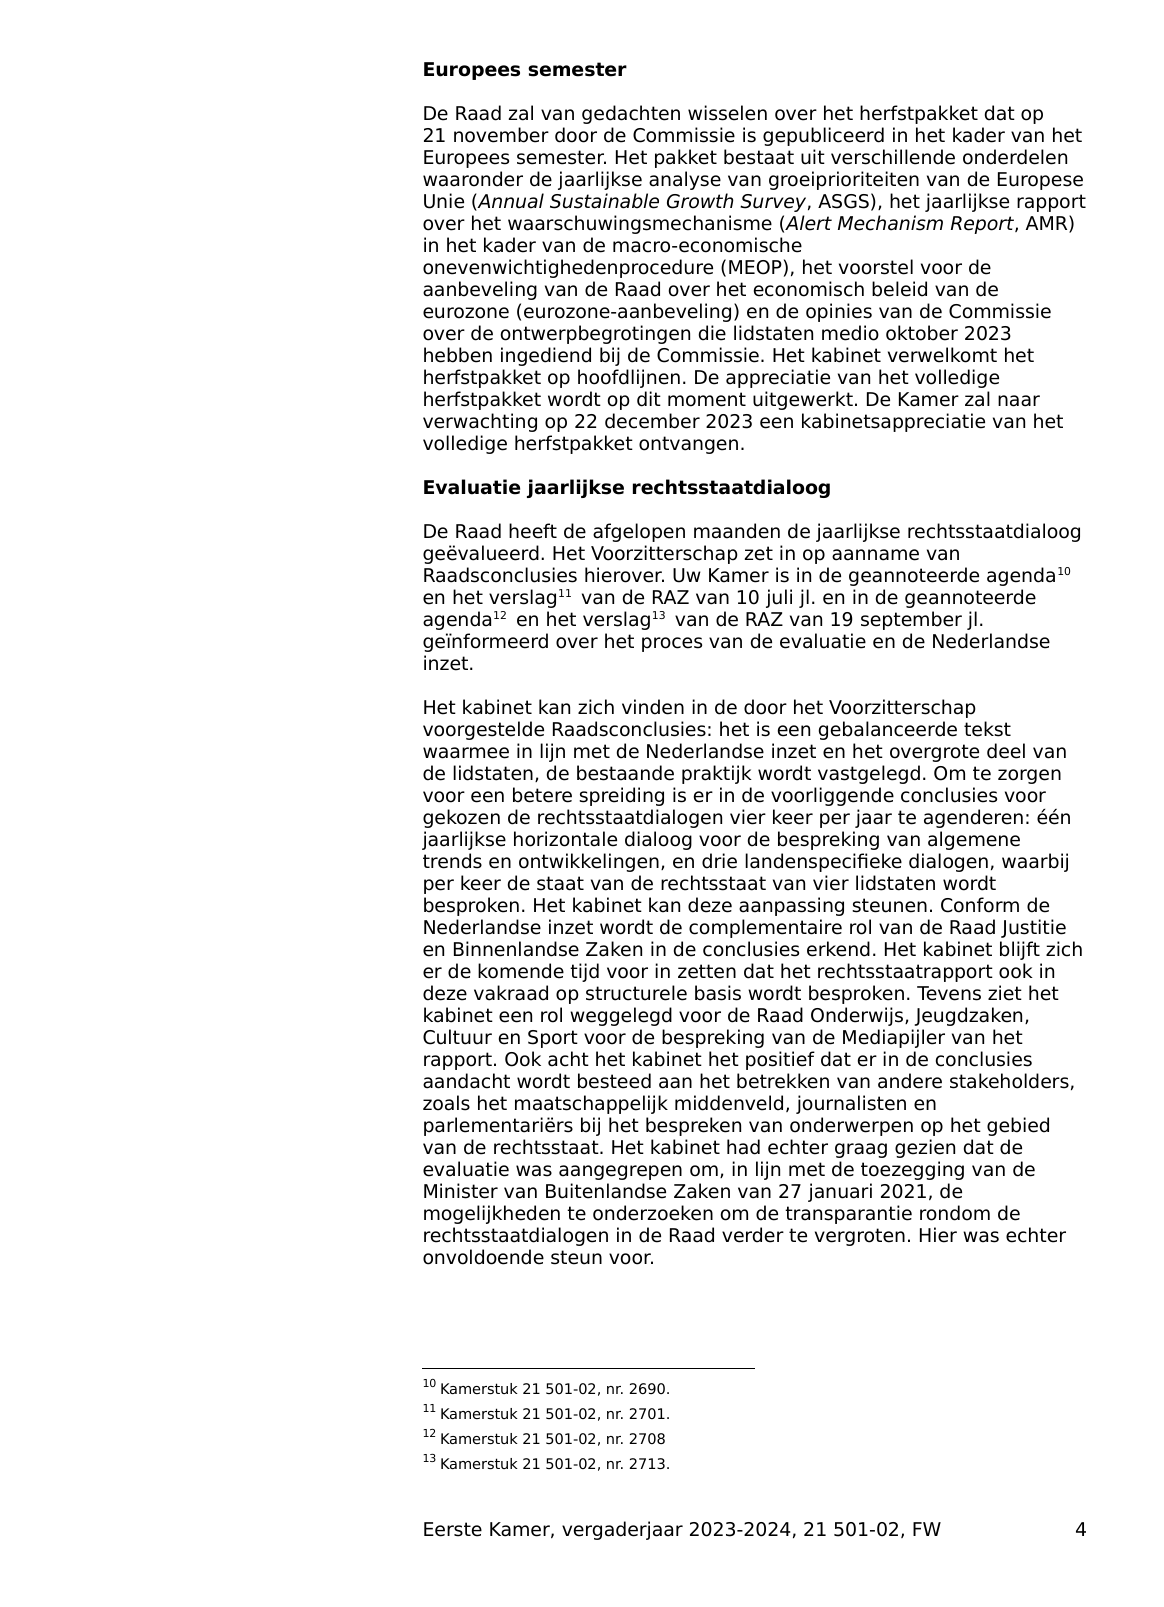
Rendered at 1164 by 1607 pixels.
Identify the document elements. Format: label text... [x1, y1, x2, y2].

text Het kabinet kan zich vinden in de door het Voorzitterschap voorgestelde Raadsconclusies: het is een gebalanceerde tekst waarmee in lijn met de Nederlandse inzet en het overgrote deel van de lidstaten, de bestaande praktijk wordt vastgelegd. Om te zorgen voor een betere spreiding is er in de voorliggende conclusies voor gekozen de rechtsstaatdialogen vier keer per jaar te agenderen: één jaarlijkse horizontale dialoog voor de bespreking van algemene trends en ontwikkelingen, en drie landenspecifieke dialogen, waarbij per keer de staat van de rechtsstaat van vier lidstaten wordt besproken. Het kabinet kan deze aanpassing steunen. Conform de Nederlandse inzet wordt de complementaire rol van de Raad Justitie en Binnenlandse Zaken in de conclusies erkend. Het kabinet blijft zich er de komende tijd voor in zetten dat het rechtsstaatrapport ook in deze vakraad op structurele basis wordt besproken. Tevens ziet het kabinet een rol weggelegd voor de Raad Onderwijs, Jeugdzaken, Cultuur en Sport voor de bespreking van de Mediapijler van het rapport. Ook acht het kabinet het positief dat er in de conclusies aandacht wordt besteed aan het betrekken van andere stakeholders, zoals het maatschappelijk middenveld, journalisten en parlementariërs bij het bespreken van onderwerpen op het gebied van de rechtsstaat. Het kabinet had echter graag gezien dat de evaluatie was aangegrepen om, in lijn met de toezegging van de Minister van Buitenlandse Zaken van 27 januari 2021, de mogelijkheden te onderzoeken om de transparantie rondom de rechtsstaatdialogen in de Raad verder te vergroten. Hier was echter onvoldoende steun voor. [422, 697, 1087, 1269]
text Kamerstuk 21 501-02, nr. 2690. [422, 1377, 1087, 1399]
text Kamerstuk 21 501-02, nr. 2701. [422, 1402, 1087, 1424]
text Kamerstuk 21 501-02, nr. 2708 [422, 1427, 1087, 1449]
subtitle Evaluatie jaarlijkse rechtsstaatdialoog [422, 477, 1087, 499]
subtitle Europees semester [422, 59, 1087, 81]
text De Raad zal van gedachten wisselen over het herfstpakket dat op 21 november door de Commissie is gepubliceerd in het kader van het Europees semester. Het pakket bestaat uit verschillende onderdelen waaronder de jaarlijkse analyse van groeiprioriteiten van de Europese Unie (Annual Sustainable Growth Survey, ASGS), het jaarlijkse rapport over het waarschuwingsmechanisme (Alert Mechanism Report, AMR) in het kader van de macro-economische onevenwichtighedenprocedure (MEOP), het voorstel voor de aanbeveling van de Raad over het economisch beleid van de eurozone (eurozone-aanbeveling) en de opinies van de Commissie over de ontwerpbegrotingen die lidstaten medio oktober 2023 hebben ingediend bij de Commissie. Het kabinet verwelkomt het herfstpakket op hoofdlijnen. De appreciatie van het volledige herfstpakket wordt op dit moment uitgewerkt. De Kamer zal naar verwachting op 22 december 2023 een kabinetsappreciatie van het volledige herfstpakket ontvangen. [422, 103, 1087, 455]
text De Raad heeft de afgelopen maanden de jaarlijkse rechtsstaatdialoog geëvalueerd. Het Voorzitterschap zet in op aanname van Raadsconclusies hierover. Uw Kamer is in de geannoteerde agenda en het verslag van de RAZ van 10 juli jl. en in de geannoteerde agenda en het verslag van de RAZ van 19 september jl. geïnformeerd over het proces van de evaluatie en de Nederlandse inzet. [422, 521, 1087, 675]
text Kamerstuk 21 501-02, nr. 2713. [422, 1452, 1087, 1474]
